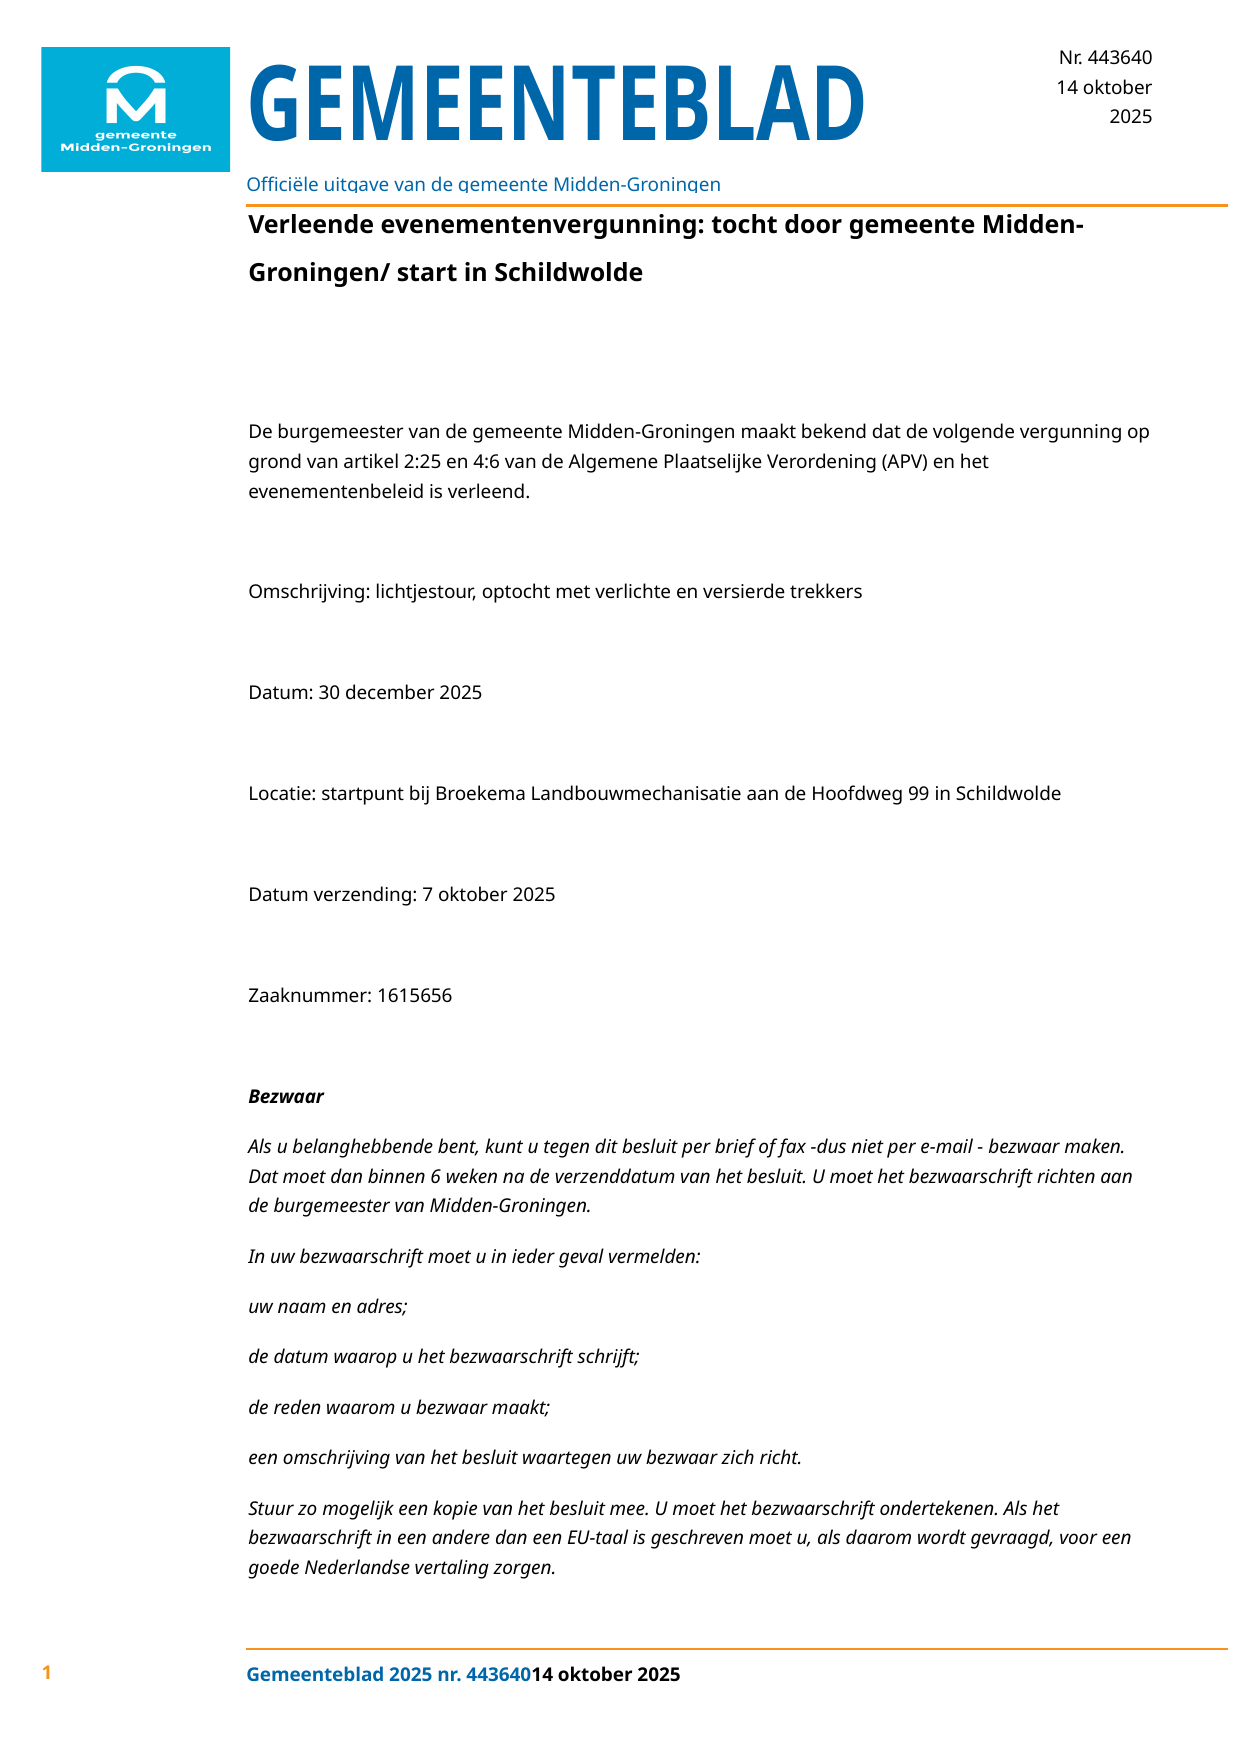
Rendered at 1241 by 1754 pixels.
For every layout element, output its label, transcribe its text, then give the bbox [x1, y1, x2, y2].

text Verleende evenementenvergunning: tocht door gemeente Midden-Groningen/ start in Schildwolde [248, 207, 1152, 288]
text De burgemeester van de gemeente Midden-Groningen maakt bekend dat de volgende vergunning op grond van artikel 2:25 en 4:6 van de Algemene Plaatselijke Verordening (APV) en het evenementenbeleid is verleend. [248, 419, 1152, 504]
text Stuur zo mogelijk een kopie van het besluit mee. U moet het bezwaarschrift ondertekenen. Als het bezwaarschrift in een andere dan een EU-taal is geschreven moet u, als daarom wordt gevraagd, voor een goede Nederlandse vertaling zorgen. [248, 1495, 1152, 1580]
text Locatie: startpunt bij Broekema Landbouwmechanisatie aan de Hoofdweg 99 in Schildwolde [248, 780, 1152, 806]
text de datum waarop u het bezwaarschrift schrijft; [248, 1344, 1152, 1369]
text Datum: 30 december 2025 [248, 679, 1152, 705]
text In uw bezwaarschrift moet u in ieder geval vermelden: [248, 1243, 1152, 1269]
text Als u belanghebbende bent, kunt u tegen dit besluit per brief of fax -dus niet per e-mail - bezwaar maken. Dat moet dan binnen 6 weken na de verzenddatum van het besluit. U moet het bezwaarschrift richten aan de burgemeester van Midden-Groningen. [248, 1133, 1152, 1218]
text een omschrijving van het besluit waartegen uw bezwaar zich richt. [248, 1444, 1152, 1470]
text Zaaknummer: 1615656 [248, 982, 1152, 1008]
text de reden waarom u bezwaar maakt; [248, 1394, 1152, 1420]
picture [184, 146, 190, 153]
text Bezwaar [248, 1083, 1152, 1109]
picture [108, 66, 164, 82]
picture [107, 89, 165, 122]
text Omschrijving: lichtjestour, optocht met verlichte en versierde trekkers [248, 579, 1152, 604]
text Datum verzending: 7 oktober 2025 [248, 881, 1152, 907]
text uw naam en adres; [248, 1293, 1152, 1319]
